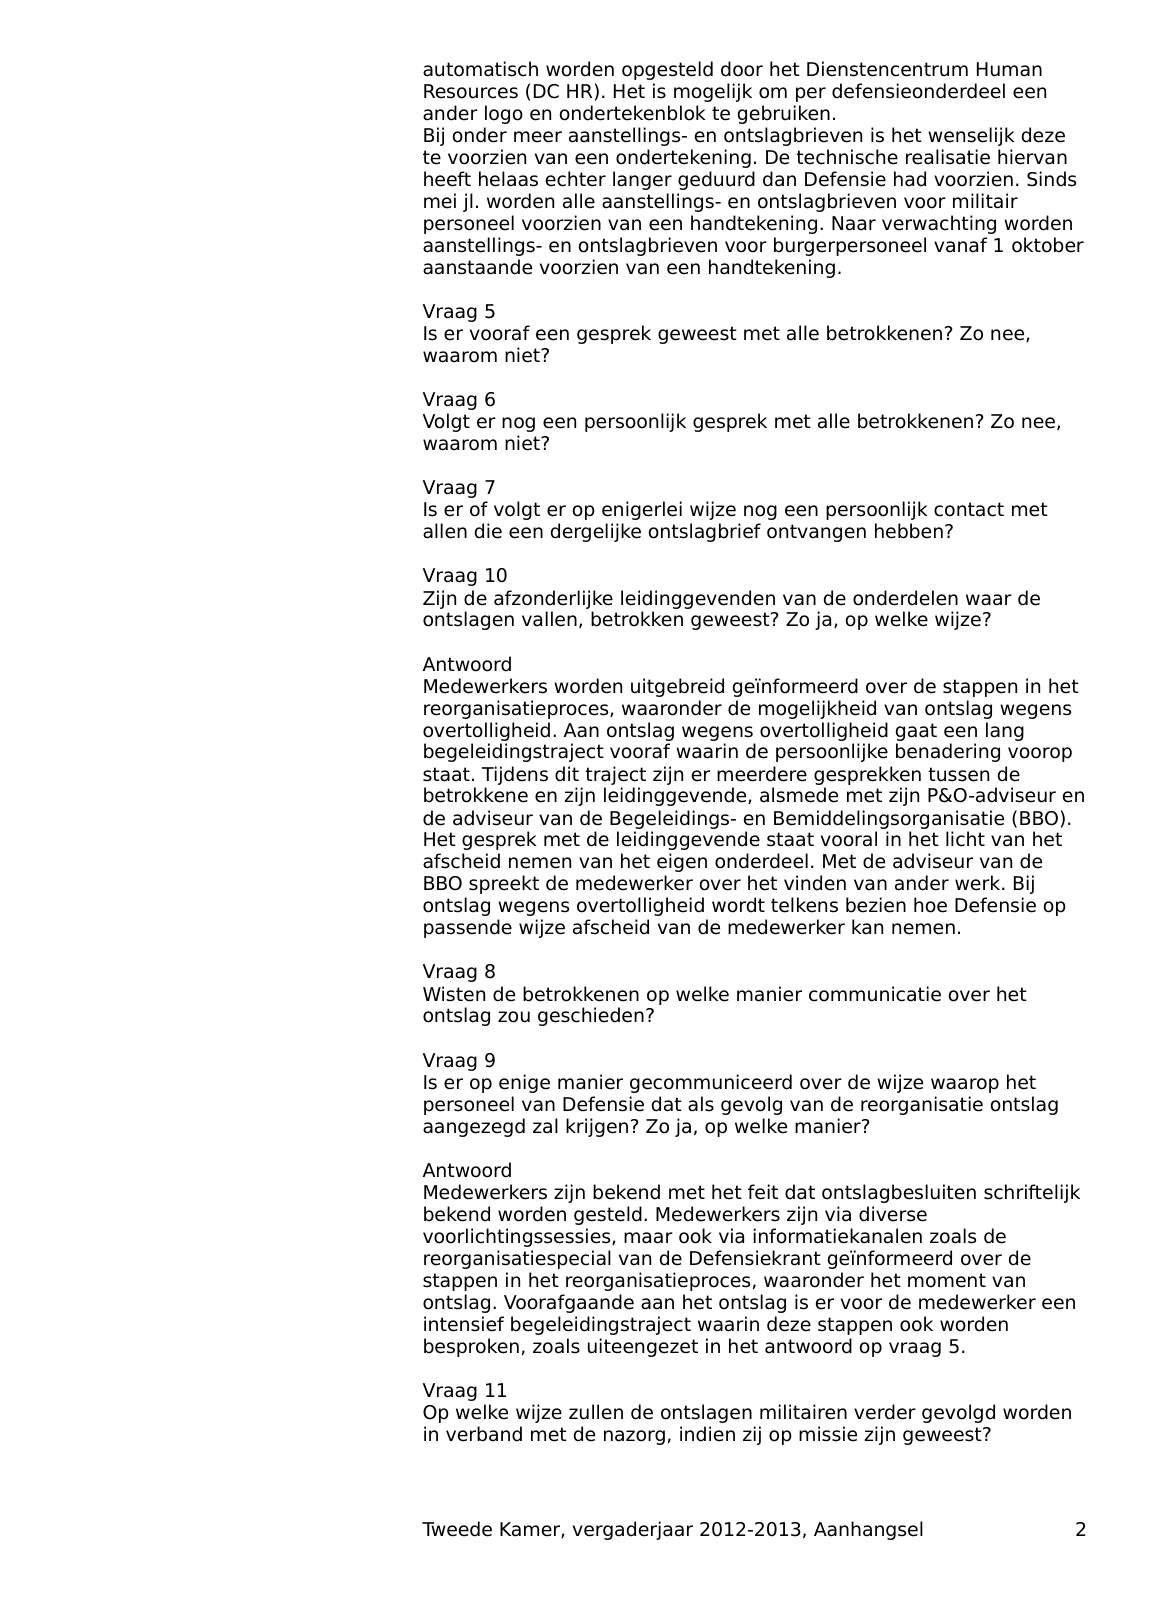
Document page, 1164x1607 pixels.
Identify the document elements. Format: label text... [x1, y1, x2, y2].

text Vraag 8 [422, 961, 1087, 983]
text Antwoord [422, 1160, 1087, 1182]
text Bij onder meer aanstellings- en ontslagbrieven is het wenselijk deze te voorzien van een ondertekening. De technische realisatie hiervan heeft helaas echter langer geduurd dan Defensie had voorzien. Sinds mei jl. worden alle aanstellings- en ontslagbrieven voor militair personeel voorzien van een handtekening. Naar verwachting worden aanstellings- en ontslagbrieven voor burgerpersoneel vanaf 1 oktober aanstaande voorzien van een handtekening. [422, 125, 1087, 279]
text Volgt er nog een persoonlijk gesprek met alle betrokkenen? Zo nee, waarom niet? [422, 411, 1087, 455]
text Vraag 7 [422, 477, 1087, 499]
text Vraag 11 [422, 1380, 1087, 1402]
text Vraag 6 [422, 389, 1087, 411]
text Vraag 10 [422, 565, 1087, 587]
text Vraag 5 [422, 301, 1087, 323]
text Is er of volgt er op enigerlei wijze nog een persoonlijk contact met allen die een dergelijke ontslagbrief ontvangen hebben? [422, 499, 1087, 543]
text Antwoord [422, 653, 1087, 676]
text Op welke wijze zullen de ontslagen militairen verder gevolgd worden in verband met de nazorg, indien zij op missie zijn geweest? [422, 1402, 1087, 1446]
text Medewerkers zijn bekend met het feit dat ontslagbesluiten schriftelijk bekend worden gesteld. Medewerkers zijn via diverse voorlichtingssessies, maar ook via informatiekanalen zoals de reorganisatiespecial van de Defensiekrant geïnformeerd over de stappen in het reorganisatieproces, waaronder het moment van ontslag. Voorafgaande aan het ontslag is er voor de medewerker een intensief begeleidingstraject waarin deze stappen ook worden besproken, zoals uiteengezet in het antwoord op vraag 5. [422, 1182, 1087, 1357]
text Is er op enige manier gecommuniceerd over de wijze waarop het personeel van Defensie dat als gevolg van de reorganisatie ontslag aangezegd zal krijgen? Zo ja, op welke manier? [422, 1072, 1087, 1137]
text Vraag 9 [422, 1049, 1087, 1072]
text Medewerkers worden uitgebreid geïnformeerd over de stappen in het reorganisatieproces, waaronder de mogelijkheid van ontslag wegens overtolligheid. Aan ontslag wegens overtolligheid gaat een lang begeleidingstraject vooraf waarin de persoonlijke benadering voorop staat. Tijdens dit traject zijn er meerdere gesprekken tussen de betrokkene en zijn leidinggevende, alsmede met zijn P&O-adviseur en de adviseur van de Begeleidings- en Bemiddelingsorganisatie (BBO). Het gesprek met de leidinggevende staat vooral in het licht van het afscheid nemen van het eigen onderdeel. Met de adviseur van de BBO spreekt de medewerker over het vinden van ander werk. Bij ontslag wegens overtolligheid wordt telkens bezien hoe Defensie op passende wijze afscheid van de medewerker kan nemen. [422, 676, 1087, 939]
text Wisten de betrokkenen op welke manier communicatie over het ontslag zou geschieden? [422, 983, 1087, 1027]
text automatisch worden opgesteld door het Dienstencentrum Human Resources (DC HR). Het is mogelijk om per defensieonderdeel een ander logo en ondertekenblok te gebruiken. [422, 59, 1087, 125]
text Zijn de afzonderlijke leidinggevenden van de onderdelen waar de ontslagen vallen, betrokken geweest? Zo ja, op welke wijze? [422, 587, 1087, 631]
text Is er vooraf een gesprek geweest met alle betrokkenen? Zo nee, waarom niet? [422, 323, 1087, 367]
